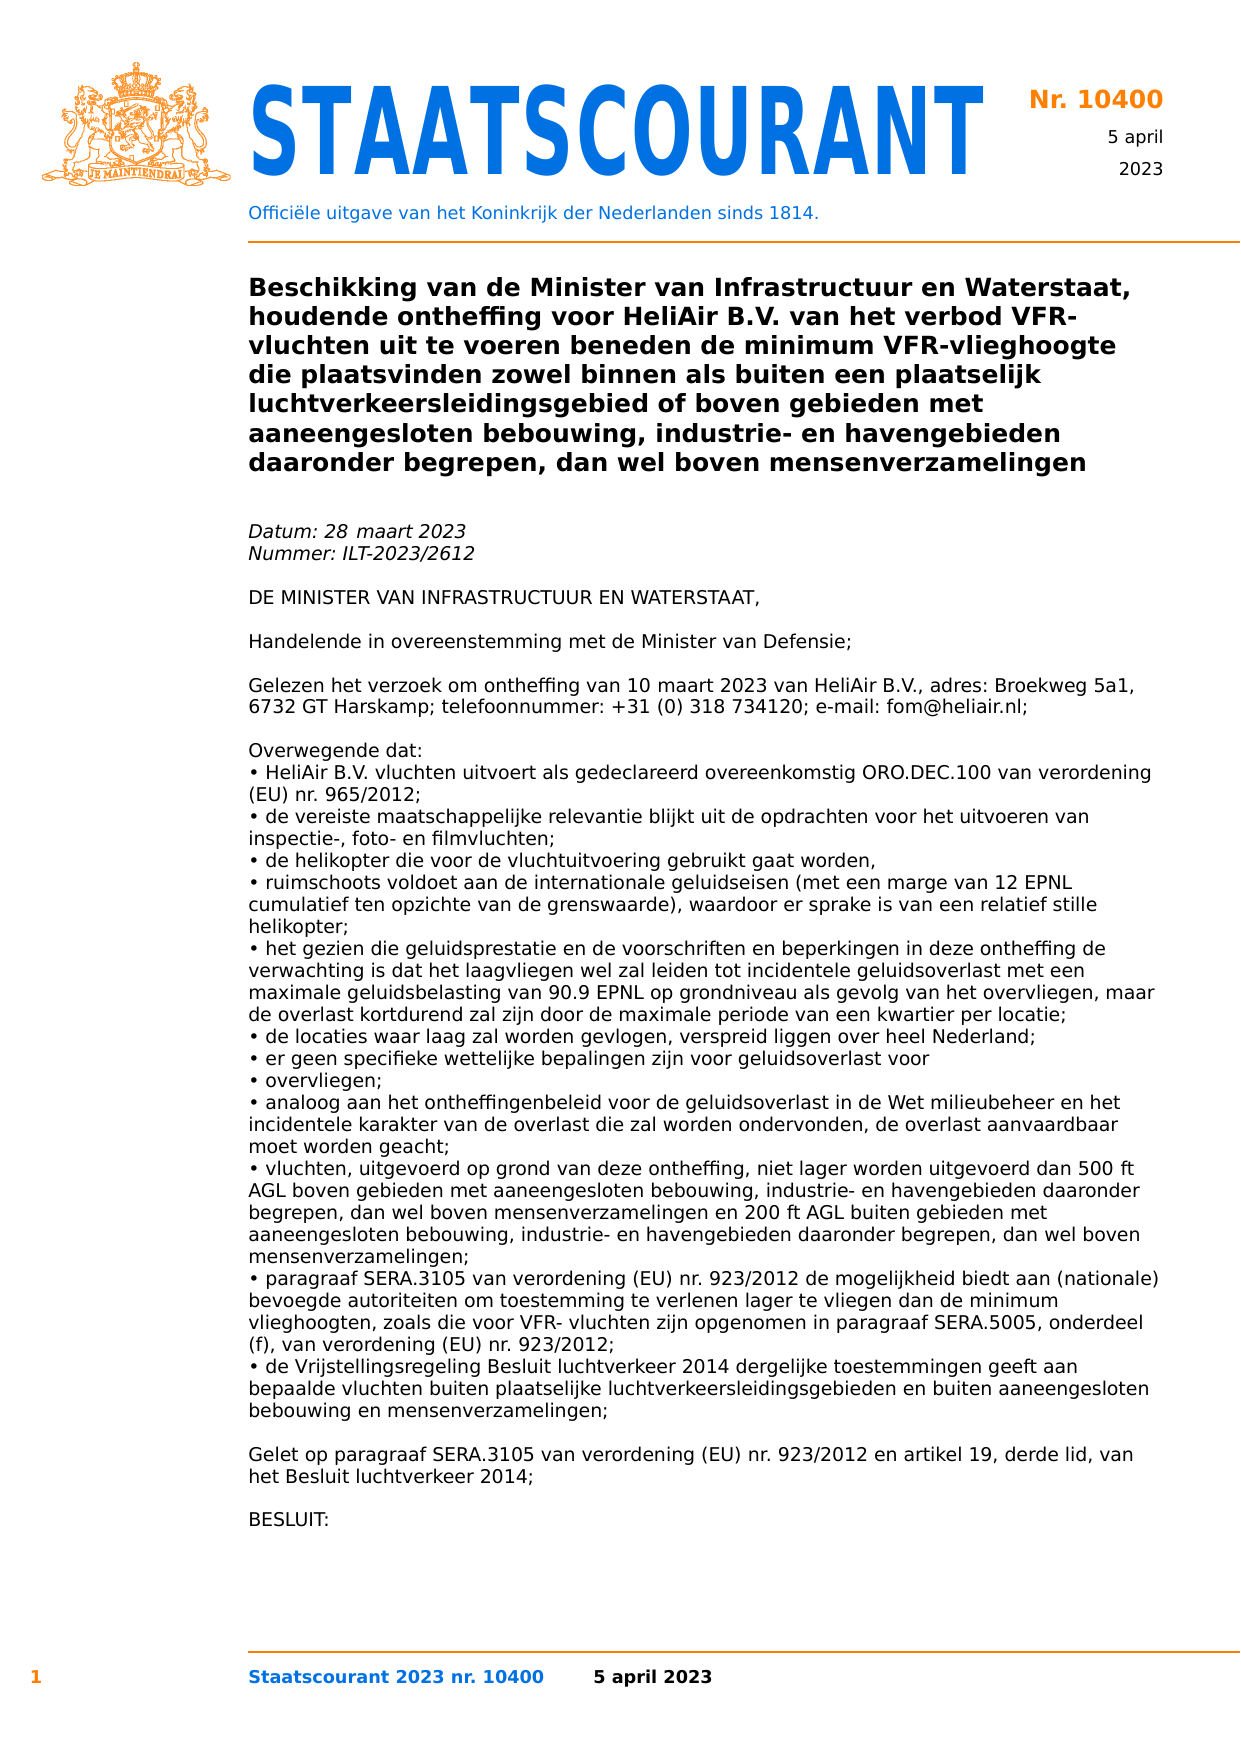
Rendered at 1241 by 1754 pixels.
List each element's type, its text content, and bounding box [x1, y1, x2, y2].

text Datum: 28 maart 2023 [248, 521, 1163, 543]
table_cell 5 april [998, 121, 1240, 153]
text • er geen specifieke wettelijke bepalingen zijn voor geluidsoverlast voor [248, 1048, 1163, 1070]
text • de helikopter die voor de vluchtuitvoering gebruikt gaat worden, [248, 850, 1163, 872]
text Nummer: ILT-2023/2612 [248, 543, 1163, 565]
text Gelezen het verzoek om ontheffing van 10 maart 2023 van HeliAir B.V., adres: Broekweg 5a1, 6732 GT Harskamp; telefoonnummer: +31 (0) 318 734120; e-mail: fom@heliair.nl; [248, 674, 1163, 718]
picture [41, 62, 231, 186]
text • paragraaf SERA.3105 van verordening (EU) nr. 923/2012 de mogelijkheid biedt aan (nationale) bevoegde autoriteiten om toestemming te verlenen lager te vliegen dan de minimum vlieghoogten, zoals die voor VFR- vluchten zijn opgenomen in paragraaf SERA.5005, onderdeel (f), van verordening (EU) nr. 923/2012; [248, 1268, 1163, 1356]
table_cell 2023 [998, 153, 1240, 203]
text • vluchten, uitgevoerd op grond van deze ontheffing, niet lager worden uitgevoerd dan 500 ft AGL boven gebieden met aaneengesloten bebouwing, industrie- en havengebieden daaronder begrepen, dan wel boven mensenverzamelingen en 200 ft AGL buiten gebieden met aaneengesloten bebouwing, industrie- en havengebieden daaronder begrepen, dan wel boven mensenverzamelingen; [248, 1158, 1163, 1268]
text • ruimschoots voldoet aan de internationale geluidseisen (met een marge van 12 EPNL cumulatief ten opzichte van de grenswaarde), waardoor er sprake is van een relatief stille helikopter; [248, 872, 1163, 938]
text Gelet op paragraaf SERA.3105 van verordening (EU) nr. 923/2012 en artikel 19, derde lid, van het Besluit luchtverkeer 2014; [248, 1443, 1163, 1487]
text • analoog aan het ontheffingenbeleid voor de geluidsoverlast in de Wet milieubeheer en het incidentele karakter van de overlast die zal worden ondervonden, de overlast aanvaardbaar moet worden geacht; [248, 1092, 1163, 1158]
text • overvliegen; [248, 1070, 1163, 1092]
text • het gezien die geluidsprestatie en de voorschriften en beperkingen in deze ontheffing de verwachting is dat het laagvliegen wel zal leiden tot incidentele geluidsoverlast met een maximale geluidsbelasting van 90.9 EPNL op grondniveau als gevolg van het overvliegen, maar de overlast kortdurend zal zijn door de maximale periode van een kwartier per locatie; [248, 938, 1163, 1026]
table_cell Officiële uitgave van het Koninkrijk der Nederlanden sinds 1814. [248, 203, 1240, 241]
text DE MINISTER VAN INFRASTRUCTUUR EN WATERSTAAT, [248, 587, 1163, 609]
text Overwegende dat: [248, 740, 1163, 762]
table_header Nr. 10400 [998, 62, 1240, 121]
table_header STAATSCOURANT [248, 62, 998, 203]
text • de vereiste maatschappelijke relevantie blijkt uit de opdrachten voor het uitvoeren van inspectie-, foto- en filmvluchten; [248, 806, 1163, 850]
text • de locaties waar laag zal worden gevlogen, verspreid liggen over heel Nederland; [248, 1026, 1163, 1048]
text • de Vrijstellingsregeling Besluit luchtverkeer 2014 dergelijke toestemmingen geeft aan bepaalde vluchten buiten plaatselijke luchtverkeersleidingsgebieden en buiten aaneengesloten bebouwing en mensenverzamelingen; [248, 1356, 1163, 1422]
text • HeliAir B.V. vluchten uitvoert als gedeclareerd overeenkomstig ORO.DEC.100 van verordening (EU) nr. 965/2012; [248, 762, 1163, 806]
table_header [25, 62, 248, 241]
subtitle Beschikking van de Minister van Infrastructuur en Waterstaat, houdende ontheffing voor HeliAir B.V. van het verbod VFR-vluchten uit te voeren beneden de minimum VFR-vlieghoogte die plaatsvinden zowel binnen als buiten een plaatselijk luchtverkeersleidingsgebied of boven gebieden met aaneengesloten bebouwing, industrie- en havengebieden daaronder begrepen, dan wel boven mensenverzamelingen [248, 273, 1163, 477]
text Handelende in overeenstemming met de Minister van Defensie; [248, 631, 1163, 653]
text BESLUIT: [248, 1509, 1163, 1531]
